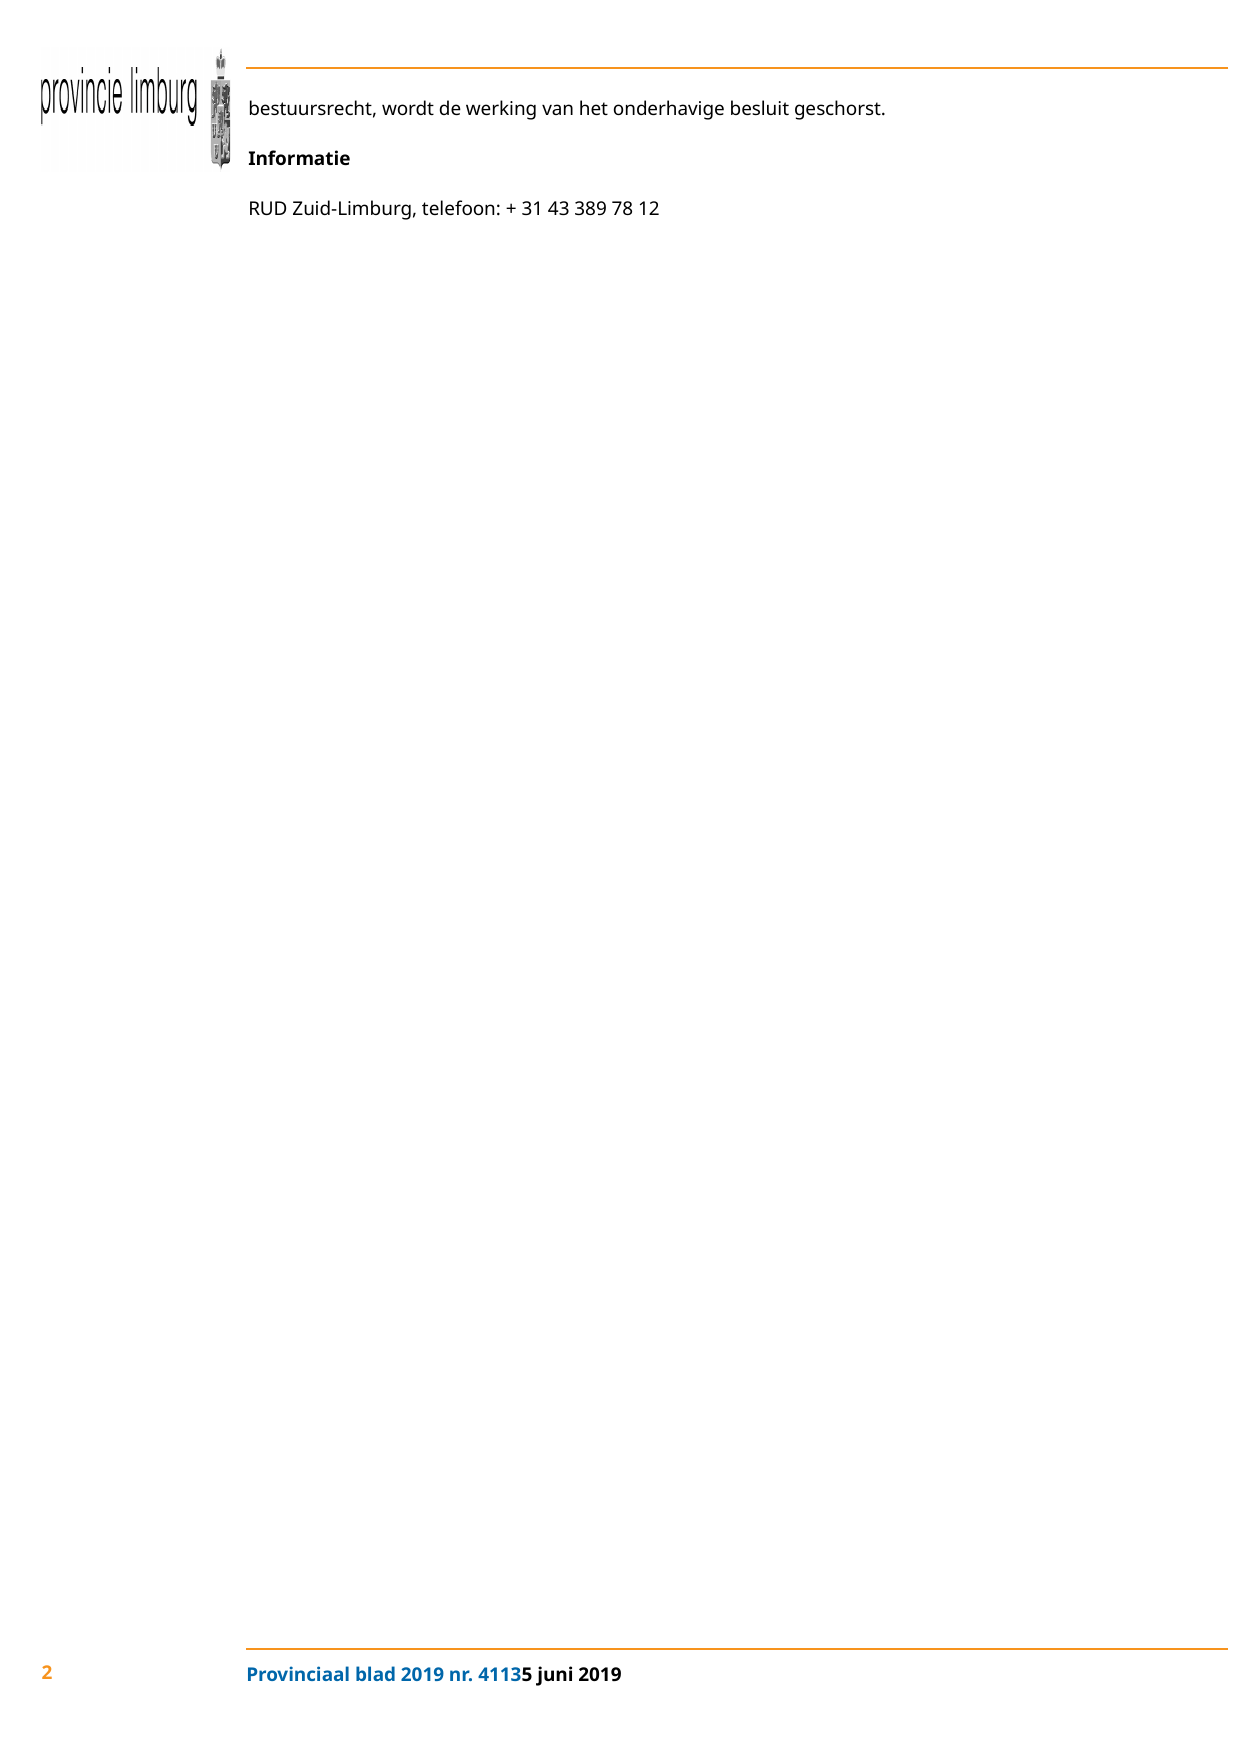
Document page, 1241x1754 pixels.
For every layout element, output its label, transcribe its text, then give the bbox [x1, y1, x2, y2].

text bestuursrecht, wordt de werking van het onderhavige besluit geschorst. [248, 95, 1152, 121]
text RUD Zuid-Limburg, telefoon: + 31 43 389 78 12 [248, 196, 1152, 221]
text Informatie [248, 145, 1152, 171]
picture [41, 47, 231, 172]
